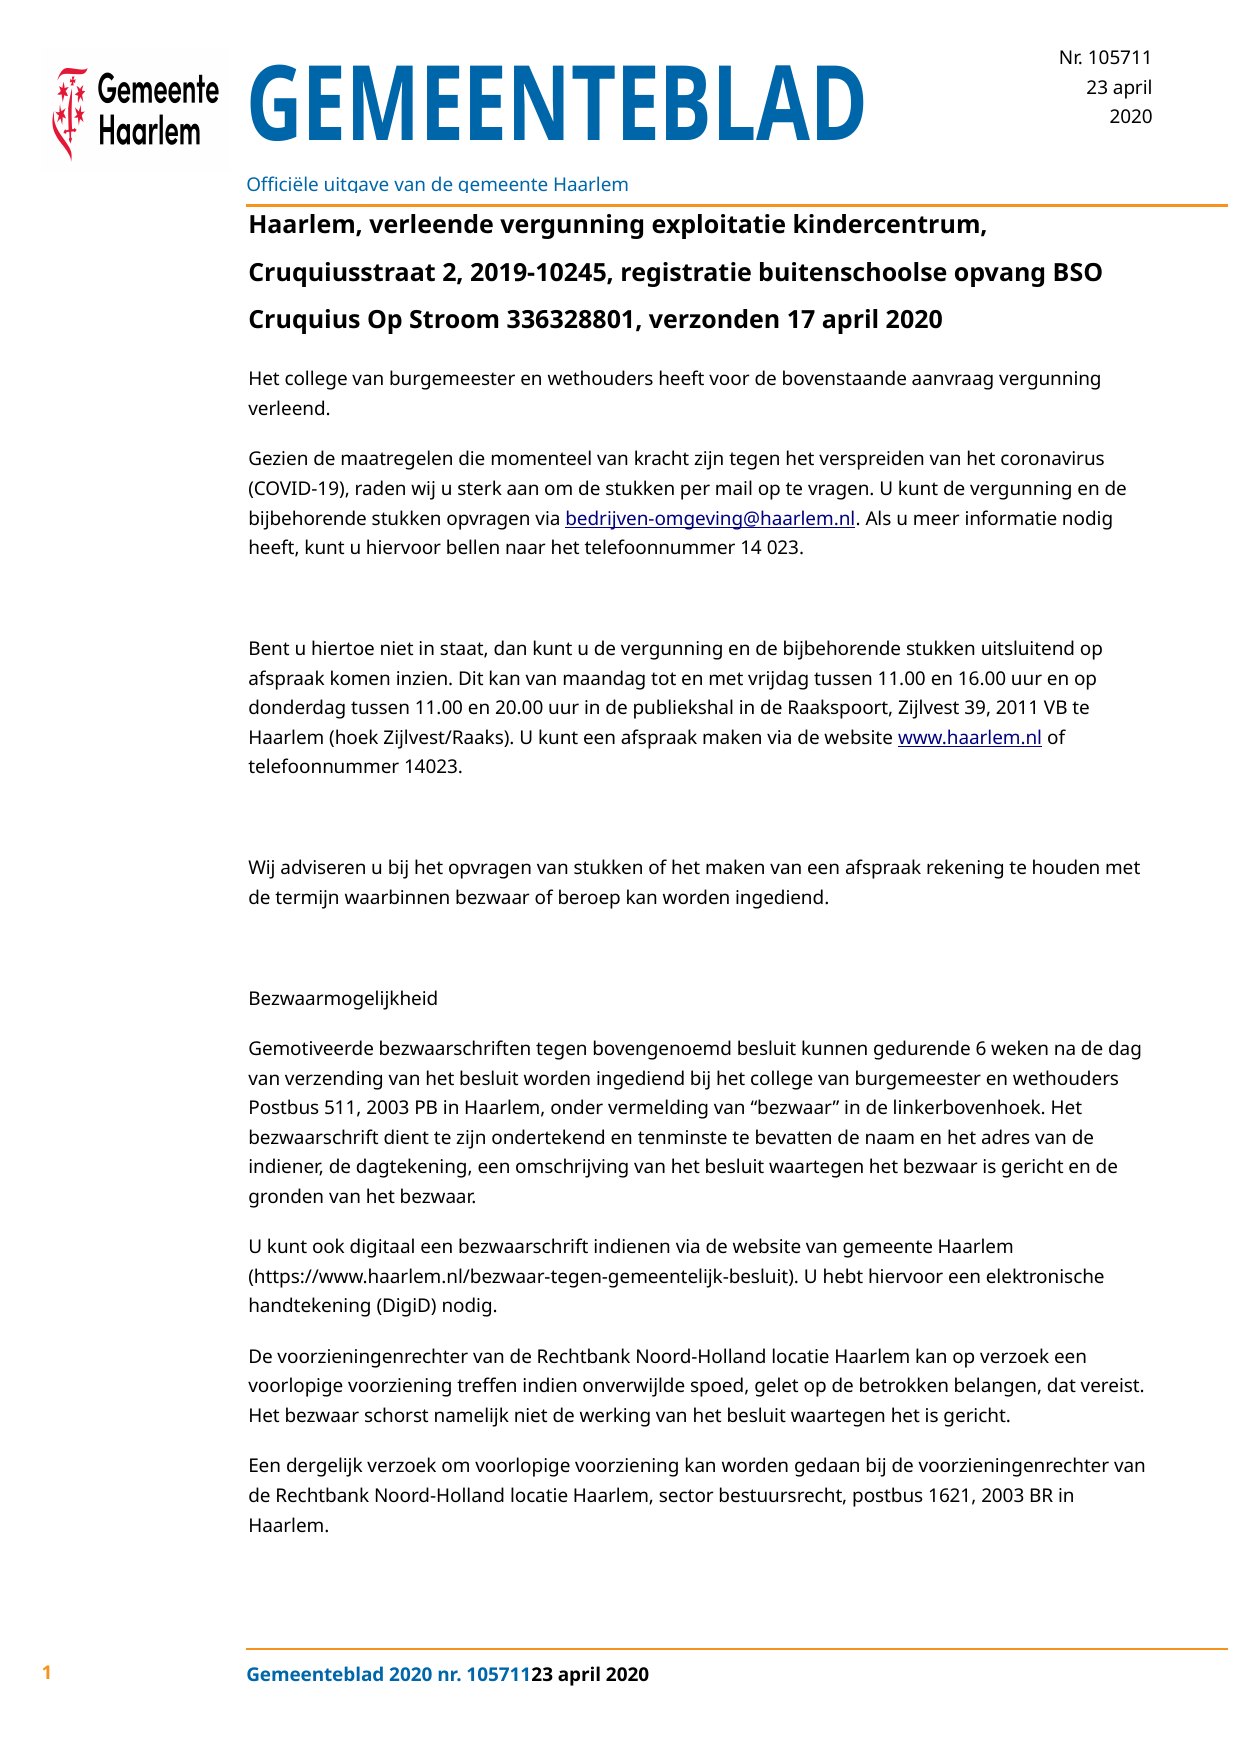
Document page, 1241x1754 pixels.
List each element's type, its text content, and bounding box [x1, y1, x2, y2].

text Wij adviseren u bij het opvragen van stukken of het maken van een afspraak rekening te houden met de termijn waarbinnen bezwaar of beroep kan worden ingediend. [248, 854, 1152, 909]
text Een dergelijk verzoek om voorlopige voorziening kan worden gedaan bij de voorzieningenrechter van de Rechtbank Noord-Holland locatie Haarlem, sector bestuursrecht, postbus 1621, 2003 BR in Haarlem. [248, 1453, 1152, 1537]
text Bent u hiertoe niet in staat, dan kunt u de vergunning en de bijbehorende stukken uitsluitend op afspraak komen inzien. Dit kan van maandag tot en met vrijdag tussen 11.00 en 16.00 uur en op donderdag tussen 11.00 en 20.00 uur in de publiekshal in de Raakspoort, Zijlvest 39, 2011 VB te Haarlem (hoek Zijlvest/Raaks). U kunt een afspraak maken via de website www.haarlem.nl of telefoonnummer 14023. [248, 635, 1152, 779]
text Gezien de maatregelen die momenteel van kracht zijn tegen het verspreiden van het coronavirus (COVID-19), raden wij u sterk aan om de stukken per mail op te vragen. U kunt de vergunning en de bijbehorende stukken opvragen via bedrijven-omgeving@haarlem.nl. Als u meer informatie nodig heeft, kunt u hiervoor bellen naar het telefoonnummer 14 023. [248, 446, 1152, 560]
picture [41, 47, 231, 172]
text Bezwaarmogelijkheid [248, 985, 1152, 1010]
text Het college van burgemeester en wethouders heeft voor de bovenstaande aanvraag vergunning verleend. [248, 366, 1152, 421]
text De voorzieningenrechter van de Rechtbank Noord-Holland locatie Haarlem kan op verzoek een voorlopige voorziening treffen indien onverwijlde spoed, gelet op de betrokken belangen, dat vereist. Het bezwaar schorst namelijk niet de werking van het besluit waartegen het is gericht. [248, 1343, 1152, 1428]
text U kunt ook digitaal een bezwaarschrift indienen via de website van gemeente Haarlem (https://www.haarlem.nl/bezwaar-tegen-gemeentelijk-besluit). U hebt hiervoor een elektronische handtekening (DigiD) nodig. [248, 1233, 1152, 1318]
text Gemotiveerde bezwaarschriften tegen bovengenoemd besluit kunnen gedurende 6 weken na de dag van verzending van het besluit worden ingediend bij het college van burgemeester en wethouders Postbus 511, 2003 PB in Haarlem, onder vermelding van “bezwaar” in de linkerbovenhoek. Het bezwaarschrift dient te zijn ondertekend en tenminste te bevatten de naam en het adres van de indiener, de dagtekening, een omschrijving van het besluit waartegen het bezwaar is gericht en de gronden van het bezwaar. [248, 1035, 1152, 1209]
text Haarlem, verleende vergunning exploitatie kindercentrum, Cruquiusstraat 2, 2019-10245, registratie buitenschoolse opvang BSO Cruquius Op Stroom 336328801, verzonden 17 april 2020 [248, 207, 1152, 336]
